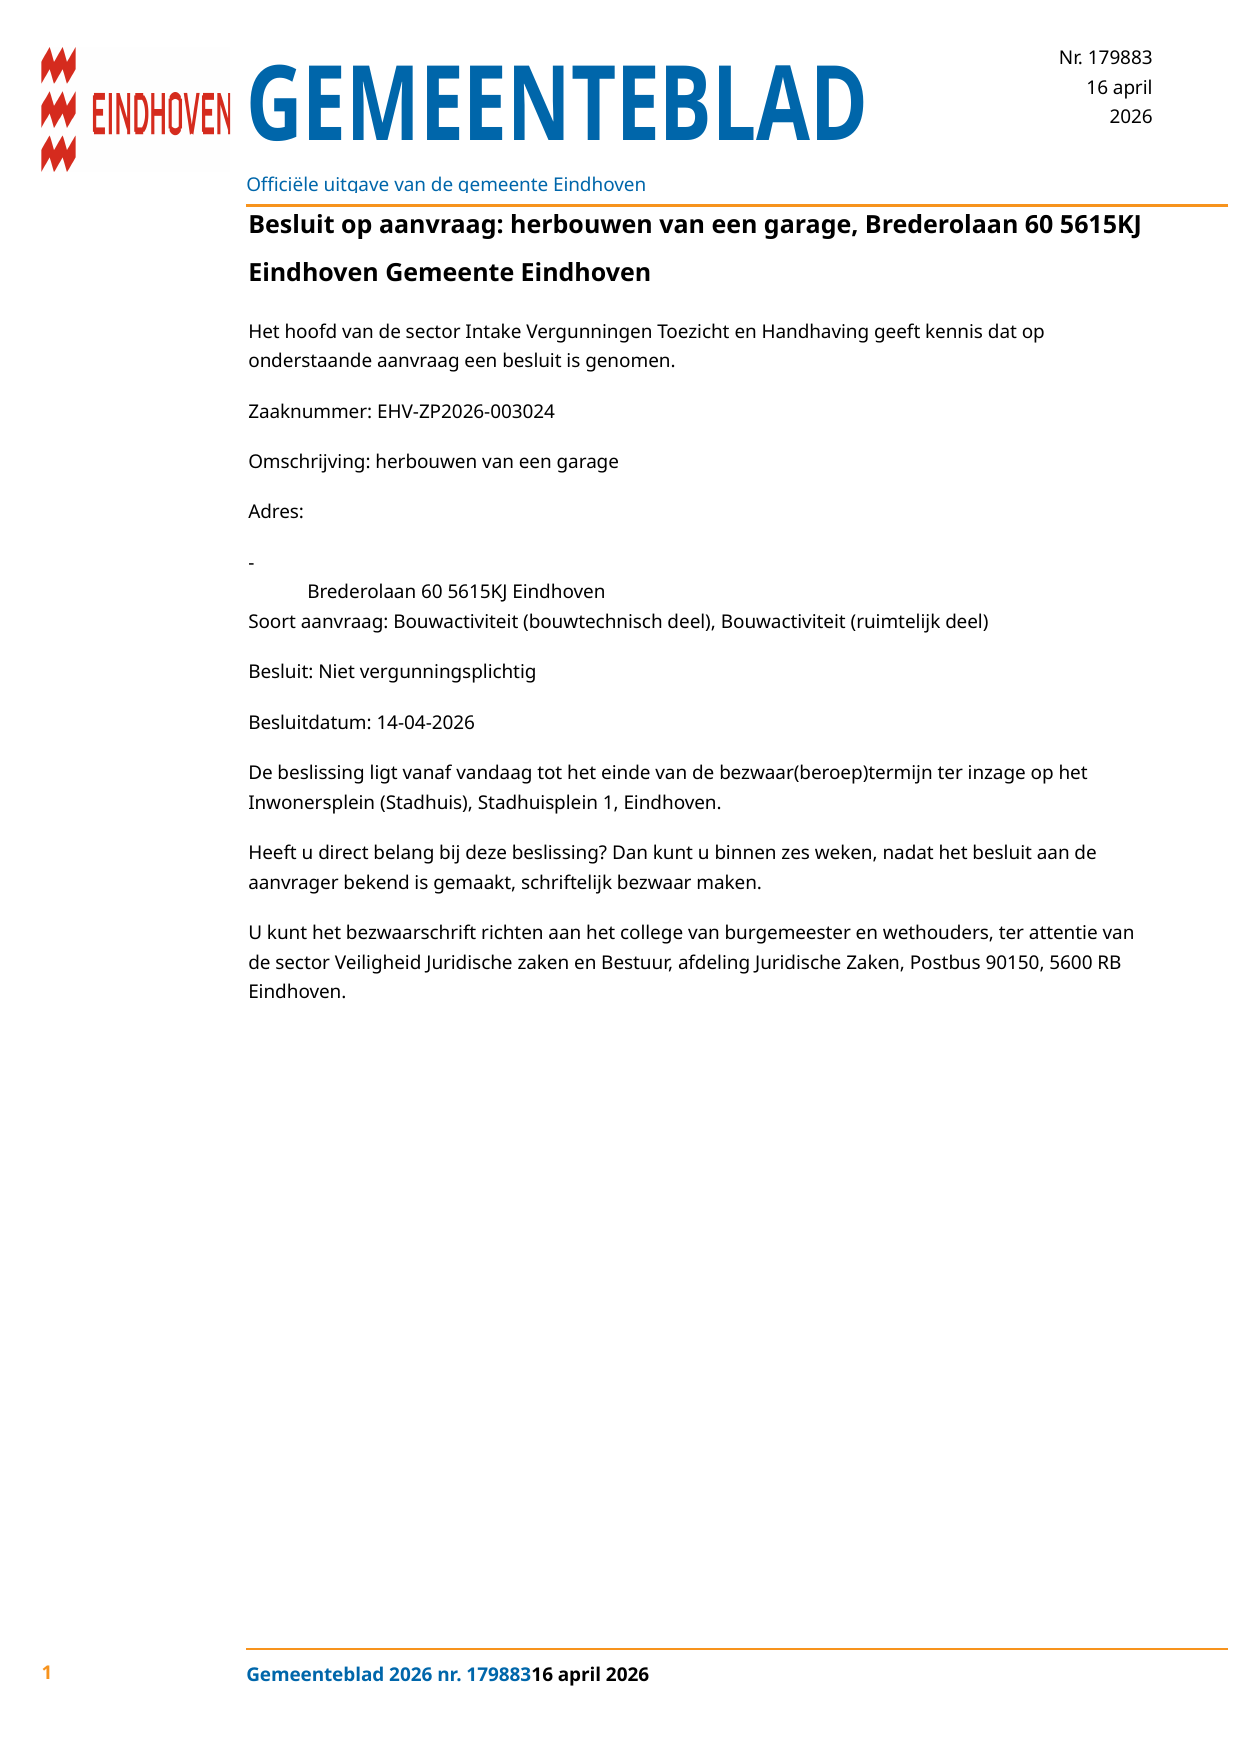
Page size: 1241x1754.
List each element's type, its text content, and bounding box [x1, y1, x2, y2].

text Zaaknummer: EHV-ZP2026-003024 [248, 398, 1152, 424]
text Besluit: Niet vergunningsplichtig [248, 659, 1152, 684]
text Soort aanvraag: Bouwactiviteit (bouwtechnisch deel), Bouwactiviteit (ruimtelijk deel) [248, 608, 1152, 634]
text Adres: [248, 499, 1152, 524]
text Besluitdatum: 14-04-2026 [248, 709, 1152, 735]
list Brederolaan 60 5615KJ Eindhoven [248, 579, 1152, 604]
text Het hoofd van de sector Intake Vergunningen Toezicht en Handhaving geeft kennis dat op onderstaande aanvraag een besluit is genomen. [248, 318, 1152, 373]
text U kunt het bezwaarschrift richten aan het college van burgemeester en wethouders, ter attentie van de sector Veiligheid Juridische zaken en Bestuur, afdeling Juridische Zaken, Postbus 90150, 5600 RB Eindhoven. [248, 919, 1152, 1004]
text De beslissing ligt vanaf vandaag tot het einde van de bezwaar(beroep)termijn ter inzage op het Inwonersplein (Stadhuis), Stadhuisplein 1, Eindhoven. [248, 759, 1152, 815]
text Heeft u direct belang bij deze beslissing? Dan kunt u binnen zes weken, nadat het besluit aan de aanvrager bekend is gemaakt, schriftelijk bezwaar maken. [248, 839, 1152, 895]
text Besluit op aanvraag: herbouwen van een garage, Brederolaan 60 5615KJ Eindhoven Gemeente Eindhoven [248, 207, 1152, 288]
picture [41, 47, 231, 172]
text Omschrijving: herbouwen van een garage [248, 448, 1152, 474]
